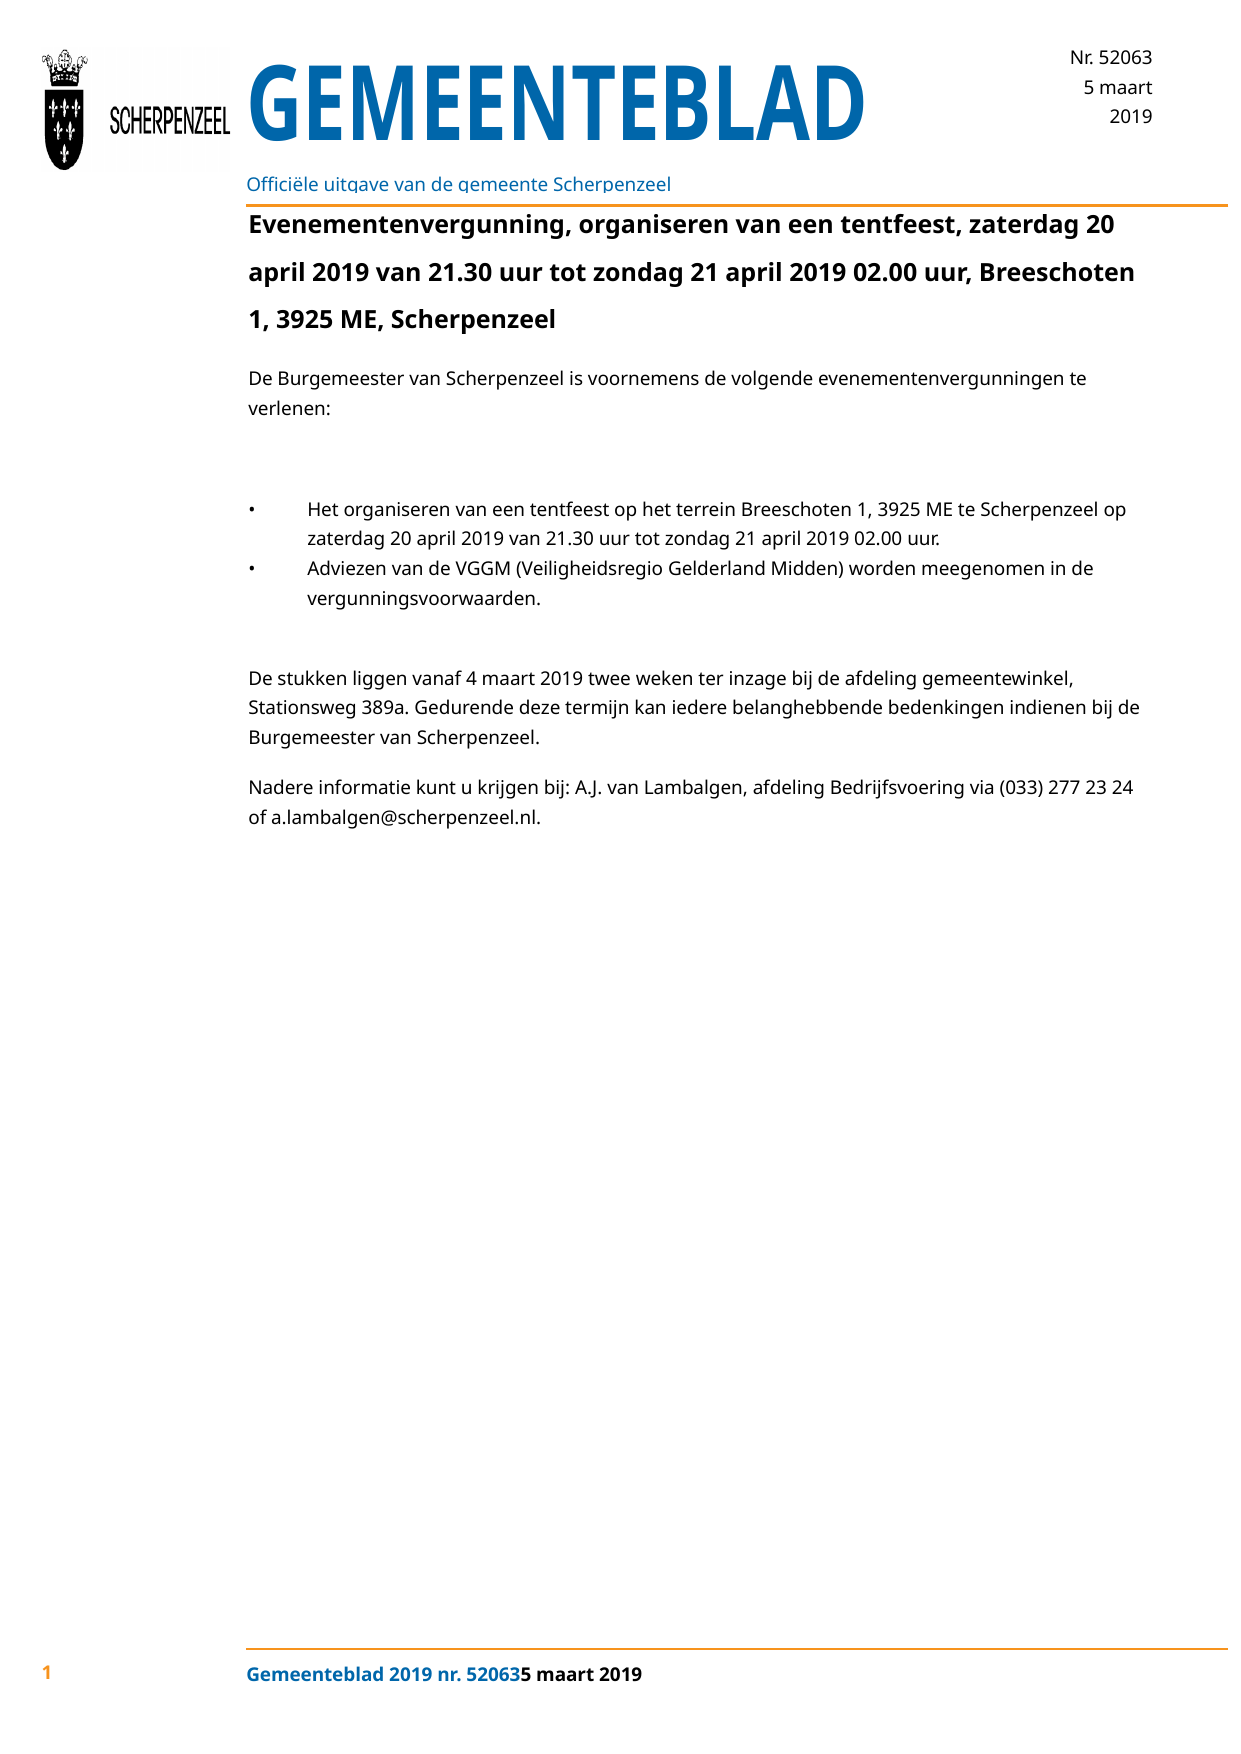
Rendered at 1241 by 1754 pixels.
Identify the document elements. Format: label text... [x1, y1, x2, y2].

picture [41, 47, 231, 172]
list Adviezen van de VGGM (Veiligheidsregio Gelderland Midden) worden meegenomen in de vergunningsvoorwaarden. [248, 555, 1152, 610]
text De Burgemeester van Scherpenzeel is voornemens de volgende evenementenvergunningen te verlenen: [248, 366, 1152, 421]
text De stukken liggen vanaf 4 maart 2019 twee weken ter inzage bij de afdeling gemeentewinkel, Stationsweg 389a. Gedurende deze termijn kan iedere belanghebbende bedenkingen indienen bij de Burgemeester van Scherpenzeel. [248, 665, 1152, 749]
list Het organiseren van een tentfeest op het terrein Breeschoten 1, 3925 ME te Scherpenzeel op zaterdag 20 april 2019 van 21.30 uur tot zondag 21 april 2019 02.00 uur. [248, 496, 1152, 551]
text Nadere informatie kunt u krijgen bij: A.J. van Lambalgen, afdeling Bedrijfsvoering via (033) 277 23 24 of a.lambalgen@scherpenzeel.nl. [248, 774, 1152, 829]
text Evenementenvergunning, organiseren van een tentfeest, zaterdag 20 april 2019 van 21.30 uur tot zondag 21 april 2019 02.00 uur, Breeschoten 1, 3925 ME, Scherpenzeel [248, 207, 1152, 336]
